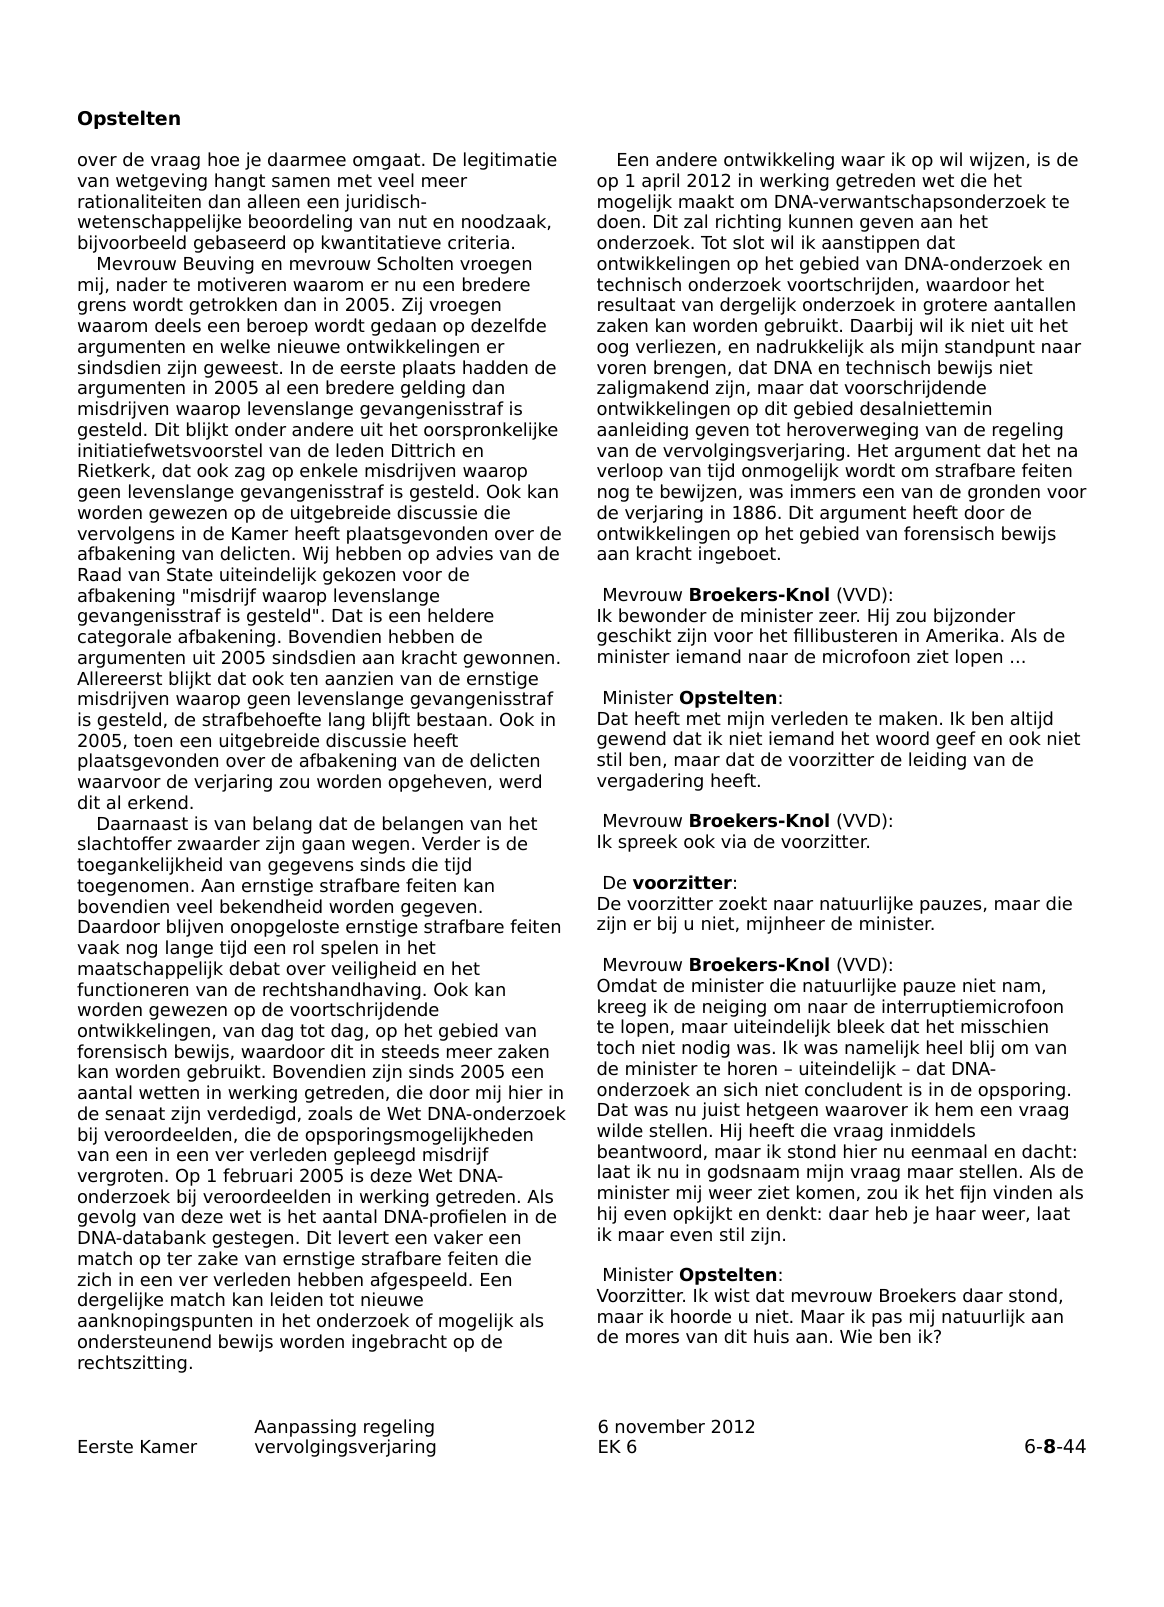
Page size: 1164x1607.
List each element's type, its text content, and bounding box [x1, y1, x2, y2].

text Ik spreek ook via de voorzitter. [596, 832, 1087, 853]
text Mevrouw Beuving en mevrouw Scholten vroegen mij, nader te motiveren waarom er nu een bredere grens wordt getrokken dan in 2005. Zij vroegen waarom deels een beroep wordt gedaan op dezelfde argumenten en welke nieuwe ontwikkelingen er sindsdien zijn geweest. In de eerste plaats hadden de argumenten in 2005 al een bredere gelding dan misdrijven waarop levenslange gevangenisstraf is gesteld. Dit blijkt onder andere uit het oorspronkelijke initiatiefwetsvoorstel van de leden Dittrich en Rietkerk, dat ook zag op enkele misdrijven waarop geen levenslange gevangenisstraf is gesteld. Ook kan worden gewezen op de uitgebreide discussie die vervolgens in de Kamer heeft plaatsgevonden over de afbakening van delicten. Wij hebben op advies van de Raad van State uiteindelijk gekozen voor de afbakening "misdrijf waarop levenslange gevangenisstraf is gesteld". Dat is een heldere categorale afbakening. Bovendien hebben de argumenten uit 2005 sindsdien aan kracht gewonnen. Allereerst blijkt dat ook ten aanzien van de ernstige misdrijven waarop geen levenslange gevangenisstraf is gesteld, de strafbehoefte lang blijft bestaan. Ook in 2005, toen een uitgebreide discussie heeft plaatsgevonden over de afbakening van de delicten waarvoor de verjaring zou worden opgeheven, werd dit al erkend. [77, 254, 567, 813]
text Daarnaast is van belang dat de belangen van het slachtoffer zwaarder zijn gaan wegen. Verder is de toegankelijkheid van gegevens sinds die tijd toegenomen. Aan ernstige strafbare feiten kan bovendien veel bekendheid worden gegeven. Daardoor blijven onopgeloste ernstige strafbare feiten vaak nog lange tijd een rol spelen in het maatschappelijk debat over veiligheid en het functioneren van de rechtshandhaving. Ook kan worden gewezen op de voortschrijdende ontwikkelingen, van dag tot dag, op het gebied van forensisch bewijs, waardoor dit in steeds meer zaken kan worden gebruikt. Bovendien zijn sinds 2005 een aantal wetten in werking getreden, die door mij hier in de senaat zijn verdedigd, zoals de Wet DNA-onderzoek bij veroordeelden, die de opsporingsmogelijkheden van een in een ver verleden gepleegd misdrijf vergroten. Op 1 februari 2005 is deze Wet DNA-onderzoek bij veroordeelden in werking getreden. Als gevolg van deze wet is het aantal DNA-profielen in de DNA-databank gestegen. Dit levert een vaker een match op ter zake van ernstige strafbare feiten die zich in een ver verleden hebben afgespeeld. Een dergelijke match kan leiden tot nieuwe aanknopingspunten in het onderzoek of mogelijk als ondersteunend bewijs worden ingebracht op de rechtszitting. [77, 813, 567, 1373]
text Dat heeft met mijn verleden te maken. Ik ben altijd gewend dat ik niet iemand het woord geef en ook niet stil ben, maar dat de voorzitter de leiding van de vergadering heeft. [596, 708, 1087, 791]
text Ik bewonder de minister zeer. Hij zou bijzonder geschikt zijn voor het fillibusteren in Amerika. Als de minister iemand naar de microfoon ziet lopen ... [596, 606, 1087, 668]
text De voorzitter zoekt naar natuurlijke pauzes, maar die zijn er bij u niet, mijnheer de minister. [596, 893, 1087, 935]
text Mevrouw Broekers-Knol (VVD): [596, 585, 1087, 606]
text Omdat de minister die natuurlijke pauze niet nam, kreeg ik de neiging om naar de interruptiemicrofoon te lopen, maar uiteindelijk bleek dat het misschien toch niet nodig was. Ik was namelijk heel blij om van de minister te horen – uiteindelijk – dat DNA-onderzoek an sich niet concludent is in de opsporing. Dat was nu juist hetgeen waarover ik hem een vraag wilde stellen. Hij heeft die vraag inmiddels beantwoord, maar ik stond hier nu eenmaal en dacht: laat ik nu in godsnaam mijn vraag maar stellen. Als de minister mij weer ziet komen, zou ik het fijn vinden als hij even opkijkt en denkt: daar heb je haar weer, laat ik maar even stil zijn. [596, 976, 1087, 1245]
text Mevrouw Broekers-Knol (VVD): [596, 811, 1087, 832]
text over de vraag hoe je daarmee omgaat. De legitimatie van wetgeving hangt samen met veel meer rationaliteiten dan alleen een juridisch-wetenschappelijke beoordeling van nut en noodzaak, bijvoorbeeld gebaseerd op kwantitatieve criteria. [77, 150, 567, 254]
text Minister Opstelten: [596, 1265, 1087, 1286]
text Mevrouw Broekers-Knol (VVD): [596, 955, 1087, 976]
text Een andere ontwikkeling waar ik op wil wijzen, is de op 1 april 2012 in werking getreden wet die het mogelijk maakt om DNA-verwantschapsonderzoek te doen. Dit zal richting kunnen geven aan het onderzoek. Tot slot wil ik aanstippen dat ontwikkelingen op het gebied van DNA-onderzoek en technisch onderzoek voortschrijden, waardoor het resultaat van dergelijk onderzoek in grotere aantallen zaken kan worden gebruikt. Daarbij wil ik niet uit het oog verliezen, en nadrukkelijk als mijn standpunt naar voren brengen, dat DNA en technisch bewijs niet zaligmakend zijn, maar dat voorschrijdende ontwikkelingen op dit gebied desalniettemin aanleiding geven tot heroverweging van de regeling van de vervolgingsverjaring. Het argument dat het na verloop van tijd onmogelijk wordt om strafbare feiten nog te bewijzen, was immers een van de gronden voor de verjaring in 1886. Dit argument heeft door de ontwikkelingen op het gebied van forensisch bewijs aan kracht ingeboet. [596, 150, 1087, 565]
text De voorzitter: [596, 873, 1087, 893]
text Voorzitter. Ik wist dat mevrouw Broekers daar stond, maar ik hoorde u niet. Maar ik pas mij natuurlijk aan de mores van dit huis aan. Wie ben ik? [596, 1286, 1087, 1348]
text Minister Opstelten: [596, 688, 1087, 708]
